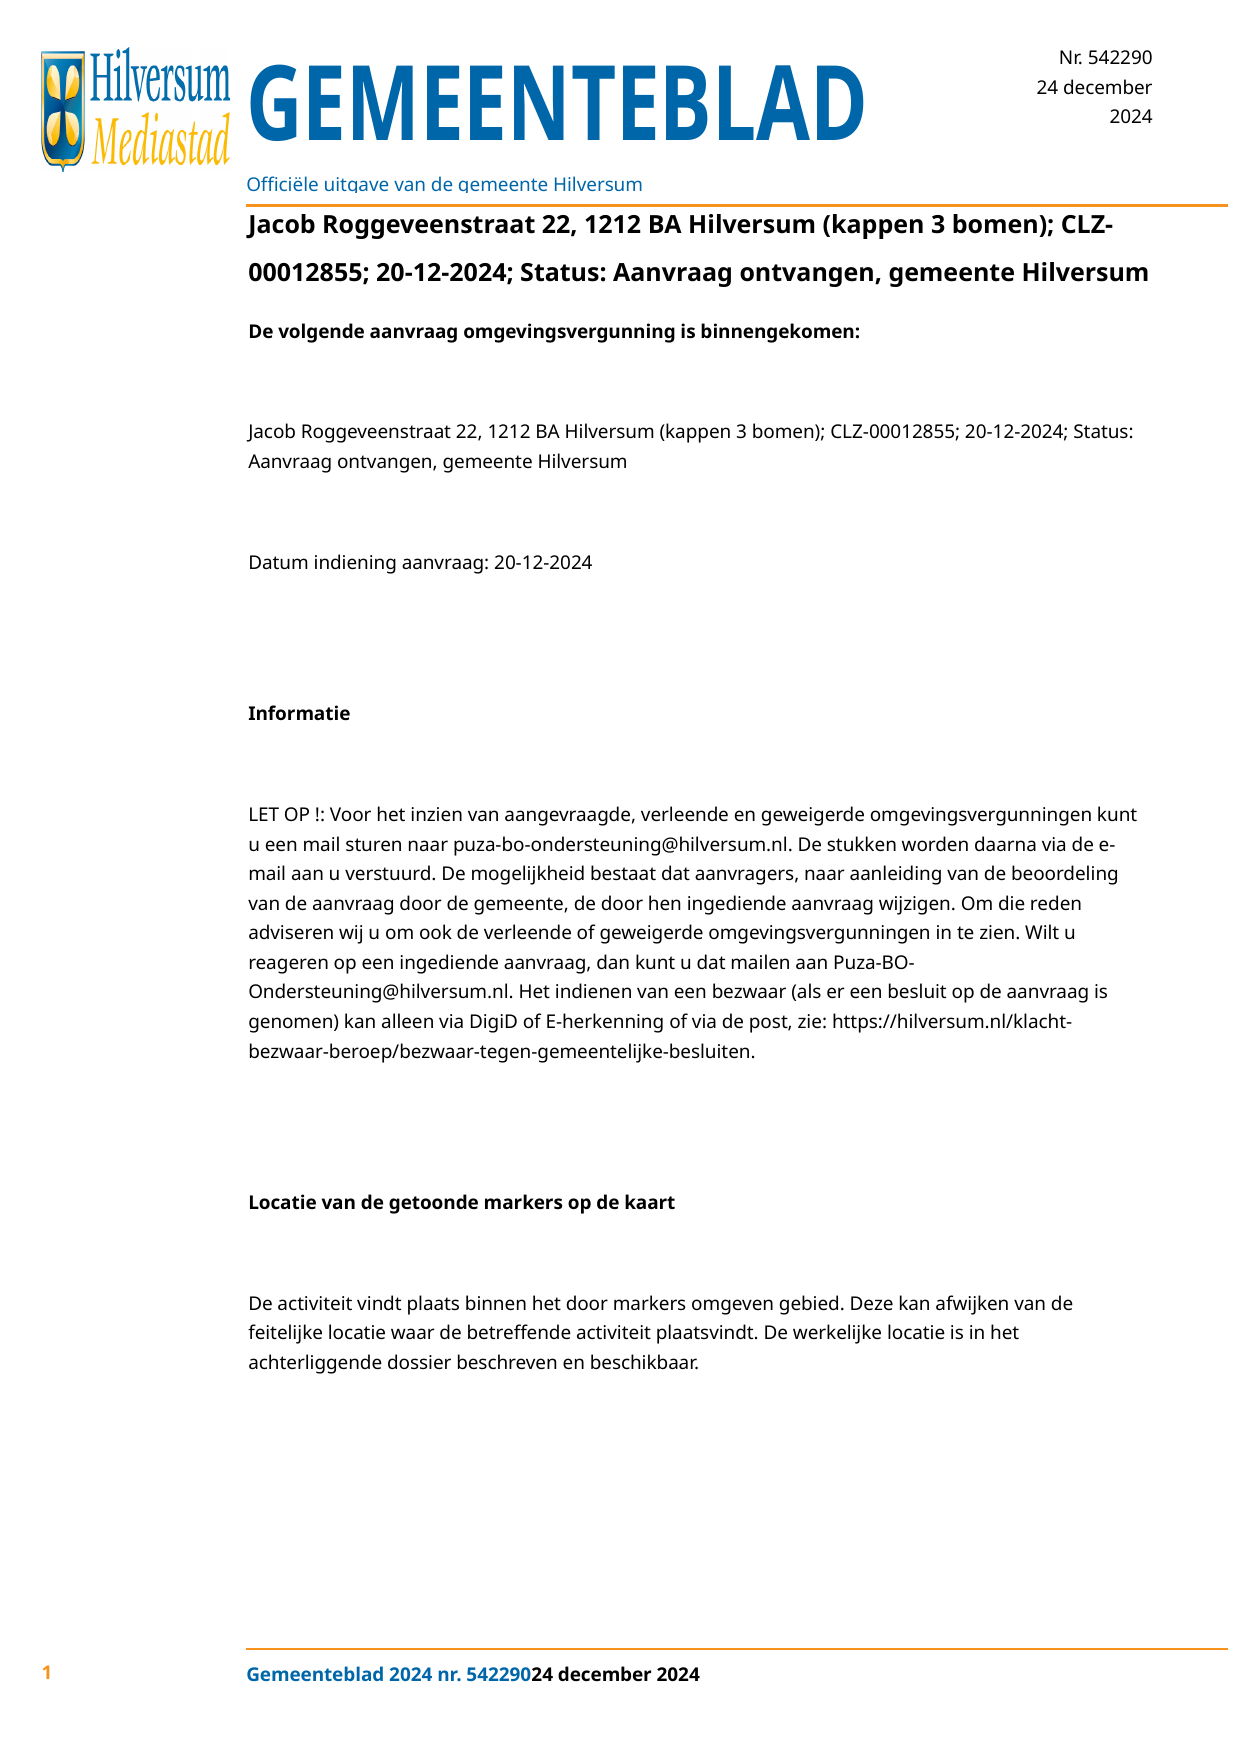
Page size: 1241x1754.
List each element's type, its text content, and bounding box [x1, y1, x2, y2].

text Jacob Roggeveenstraat 22, 1212 BA Hilversum (kappen 3 bomen); CLZ-00012855; 20-12-2024; Status: Aanvraag ontvangen, gemeente Hilversum [248, 207, 1152, 288]
text Datum indiening aanvraag: 20-12-2024 [248, 549, 1152, 575]
text De volgende aanvraag omgevingsvergunning is binnengekomen: [248, 318, 1152, 344]
picture [41, 47, 231, 172]
text De activiteit vindt plaats binnen het door markers omgeven gebied. Deze kan afwijken van de feitelijke locatie waar de betreffende activiteit plaatsvindt. De werkelijke locatie is in het achterliggende dossier beschreven en beschikbaar. [248, 1290, 1152, 1375]
text Jacob Roggeveenstraat 22, 1212 BA Hilversum (kappen 3 bomen); CLZ-00012855; 20-12-2024; Status: Aanvraag ontvangen, gemeente Hilversum [248, 419, 1152, 474]
text Informatie [248, 700, 1152, 726]
text Locatie van de getoonde markers op de kaart [248, 1189, 1152, 1215]
text LET OP !: Voor het inzien van aangevraagde, verleende en geweigerde omgevingsvergunningen kunt u een mail sturen naar puza-bo-ondersteuning@hilversum.nl. De stukken worden daarna via de e-mail aan u verstuurd. De mogelijkheid bestaat dat aanvragers, naar aanleiding van de beoordeling van de aanvraag door de gemeente, de door hen ingediende aanvraag wijzigen. Om die reden adviseren wij u om ook de verleende of geweigerde omgevingsvergunningen in te zien. Wilt u reageren op een ingediende aanvraag, dan kunt u dat mailen aan Puza-BO-Ondersteuning@hilversum.nl. Het indienen van een bezwaar (als er een besluit op de aanvraag is genomen) kan alleen via DigiD of E-herkenning of via de post, zie: https://hilversum.nl/klacht-bezwaar-beroep/bezwaar-tegen-gemeentelijke-besluiten. [248, 801, 1152, 1064]
